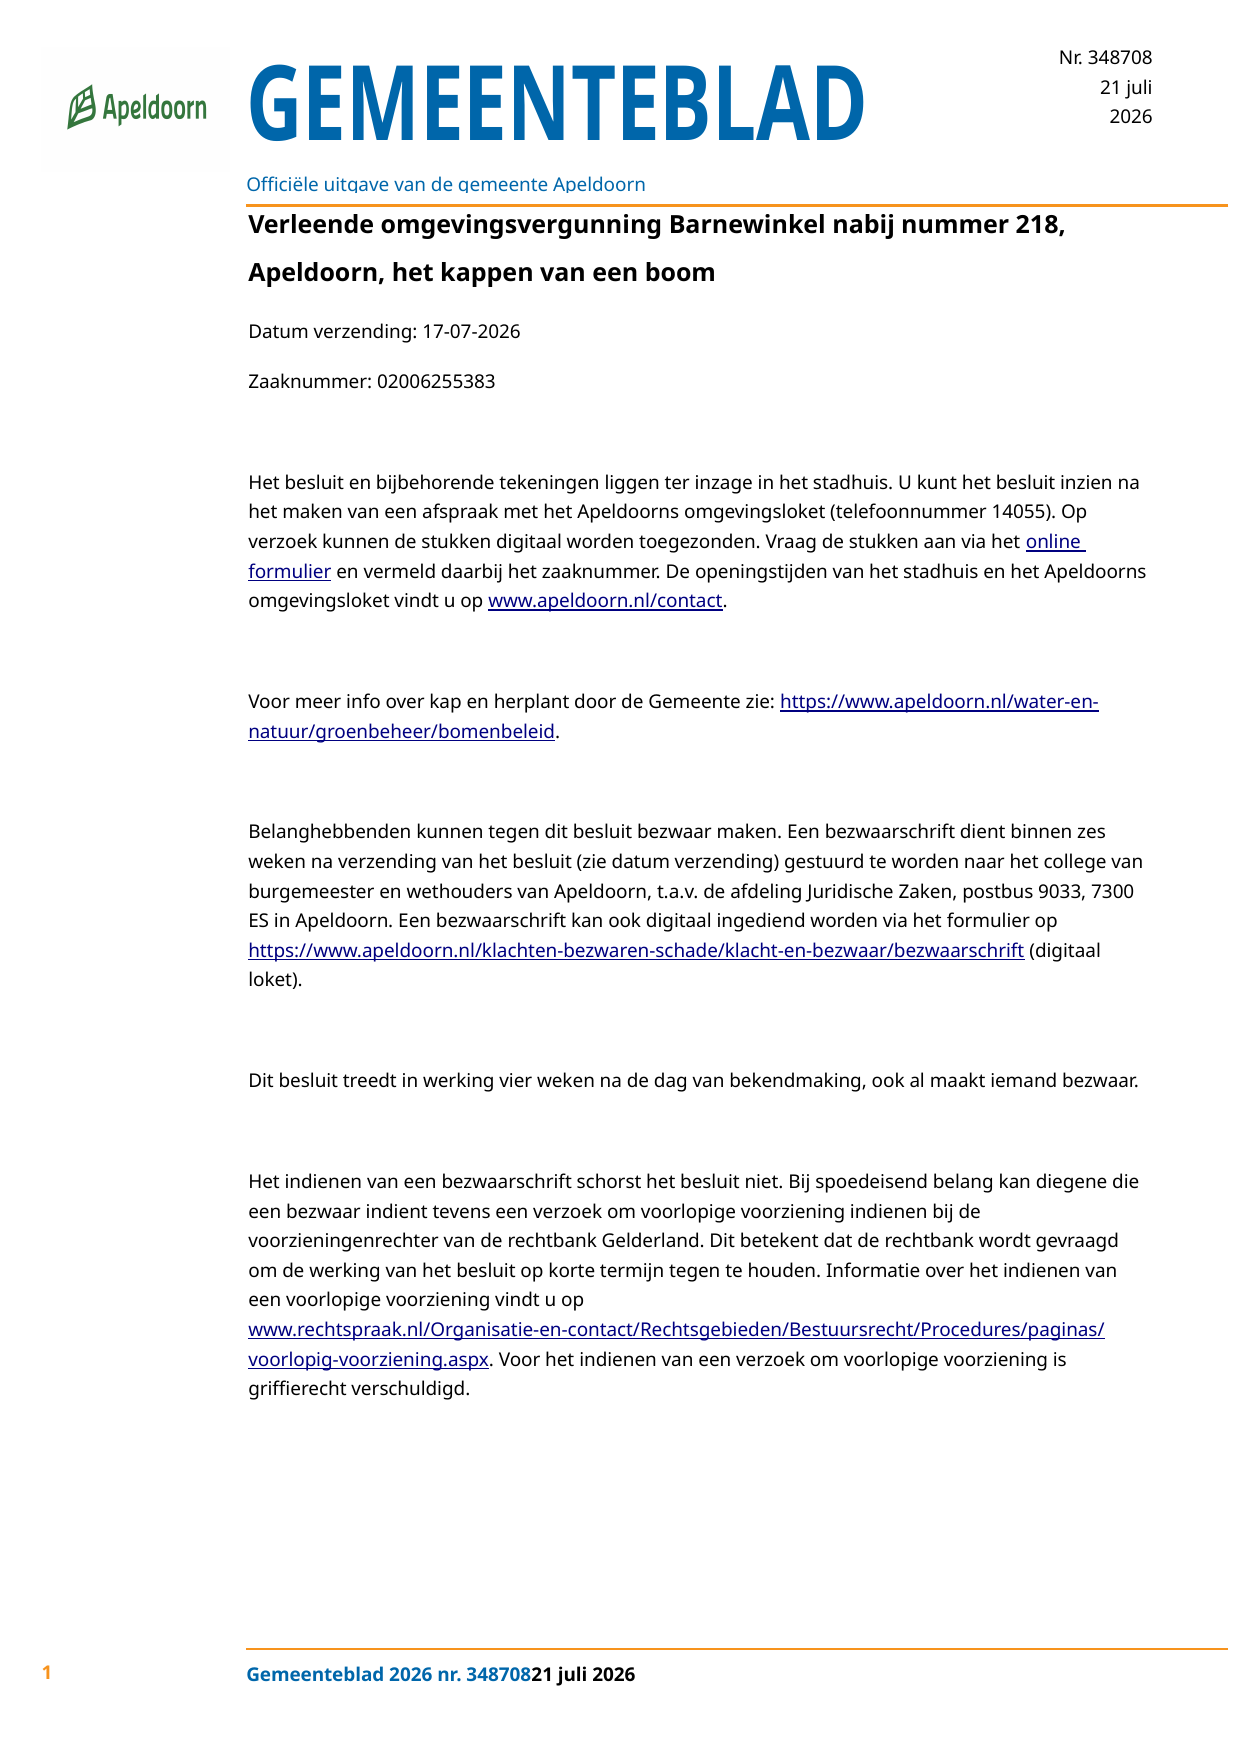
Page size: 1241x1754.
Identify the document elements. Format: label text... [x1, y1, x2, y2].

text Zaaknummer: 02006255383 [248, 368, 1152, 394]
text Voor meer info over kap en herplant door de Gemeente zie: https://www.apeldoorn.nl/water-en-natuur/groenbeheer/bomenbeleid. [248, 688, 1152, 744]
text Verleende omgevingsvergunning Barnewinkel nabij nummer 218, Apeldoorn, het kappen van een boom [248, 207, 1152, 288]
text Dit besluit treedt in werking vier weken na de dag van bekendmaking, ook al maakt iemand bezwaar. [248, 1067, 1152, 1093]
text Het indienen van een bezwaarschrift schorst het besluit niet. Bij spoedeisend belang kan diegene die een bezwaar indient tevens een verzoek om voorlopige voorziening indienen bij de voorzieningenrechter van de rechtbank Gelderland. Dit betekent dat de rechtbank wordt gevraagd om de werking van het besluit op korte termijn tegen te houden. Informatie over het indienen van een voorlopige voorziening vindt u op www.rechtspraak.nl/Organisatie-en-contact/Rechtsgebieden/Bestuursrecht/Procedures/paginas/voorlopig-voorziening.aspx. Voor het indienen van een verzoek om voorlopige voorziening is griffierecht verschuldigd. [248, 1168, 1152, 1401]
text Het besluit en bijbehorende tekeningen liggen ter inzage in het stadhuis. U kunt het besluit inzien na het maken van een afspraak met het Apeldoorns omgevingsloket (telefoonnummer 14055). Op verzoek kunnen de stukken digitaal worden toegezonden. Vraag de stukken aan via het online formulier en vermeld daarbij het zaaknummer. De openingstijden van het stadhuis en het Apeldoorns omgevingsloket vindt u op www.apeldoorn.nl/contact. [248, 469, 1152, 613]
picture [41, 47, 231, 172]
text Belanghebbenden kunnen tegen dit besluit bezwaar maken. Een bezwaarschrift dient binnen zes weken na verzending van het besluit (zie datum verzending) gestuurd te worden naar het college van burgemeester en wethouders van Apeldoorn, t.a.v. de afdeling Juridische Zaken, postbus 9033, 7300 ES in Apeldoorn. Een bezwaarschrift kan ook digitaal ingediend worden via het formulier op https://www.apeldoorn.nl/klachten-bezwaren-schade/klacht-en-bezwaar/bezwaarschrift (digitaal loket). [248, 819, 1152, 992]
text Datum verzending: 17-07-2026 [248, 318, 1152, 344]
